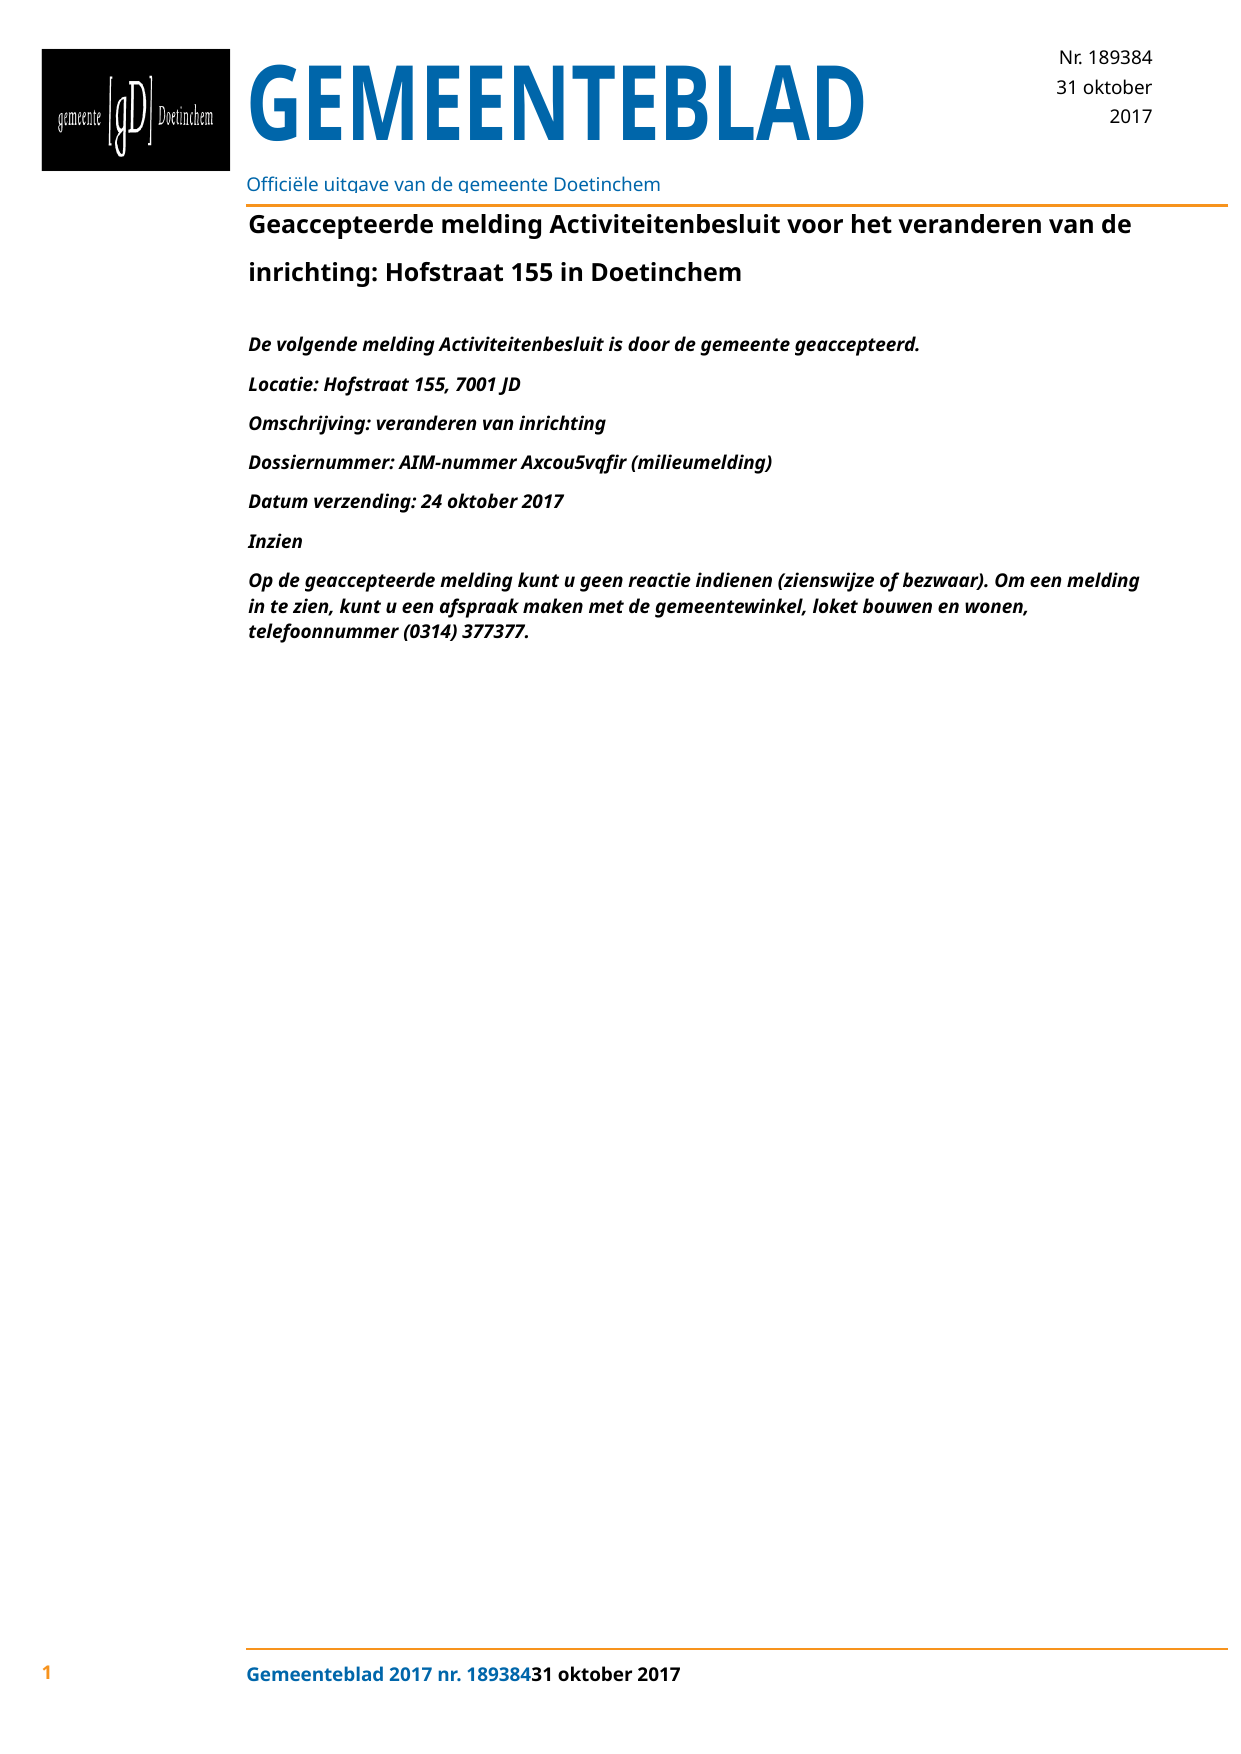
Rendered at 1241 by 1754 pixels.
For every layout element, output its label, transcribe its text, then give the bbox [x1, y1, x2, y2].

text Datum verzending: 24 oktober 2017 [248, 488, 1152, 514]
text Locatie: Hofstraat 155, 7001 JD [248, 371, 1152, 396]
text Op de geaccepteerde melding kunt u geen reactie indienen (zienswijze of bezwaar). Om een melding in te zien, kunt u een afspraak maken met de gemeentewinkel, loket bouwen en wonen, telefoonnummer (0314) 377377. [248, 567, 1152, 644]
picture [41, 47, 231, 172]
text Omschrijving: veranderen van inrichting [248, 410, 1152, 436]
text Dossiernummer: AIM-nummer Axcou5vqfir (milieumelding) [248, 449, 1152, 475]
text Geaccepteerde melding Activiteitenbesluit voor het veranderen van de inrichting: Hofstraat 155 in Doetinchem [248, 207, 1152, 288]
text De volgende melding Activiteitenbesluit is door de gemeente geaccepteerd. [248, 331, 1152, 357]
text Inzien [248, 528, 1152, 553]
